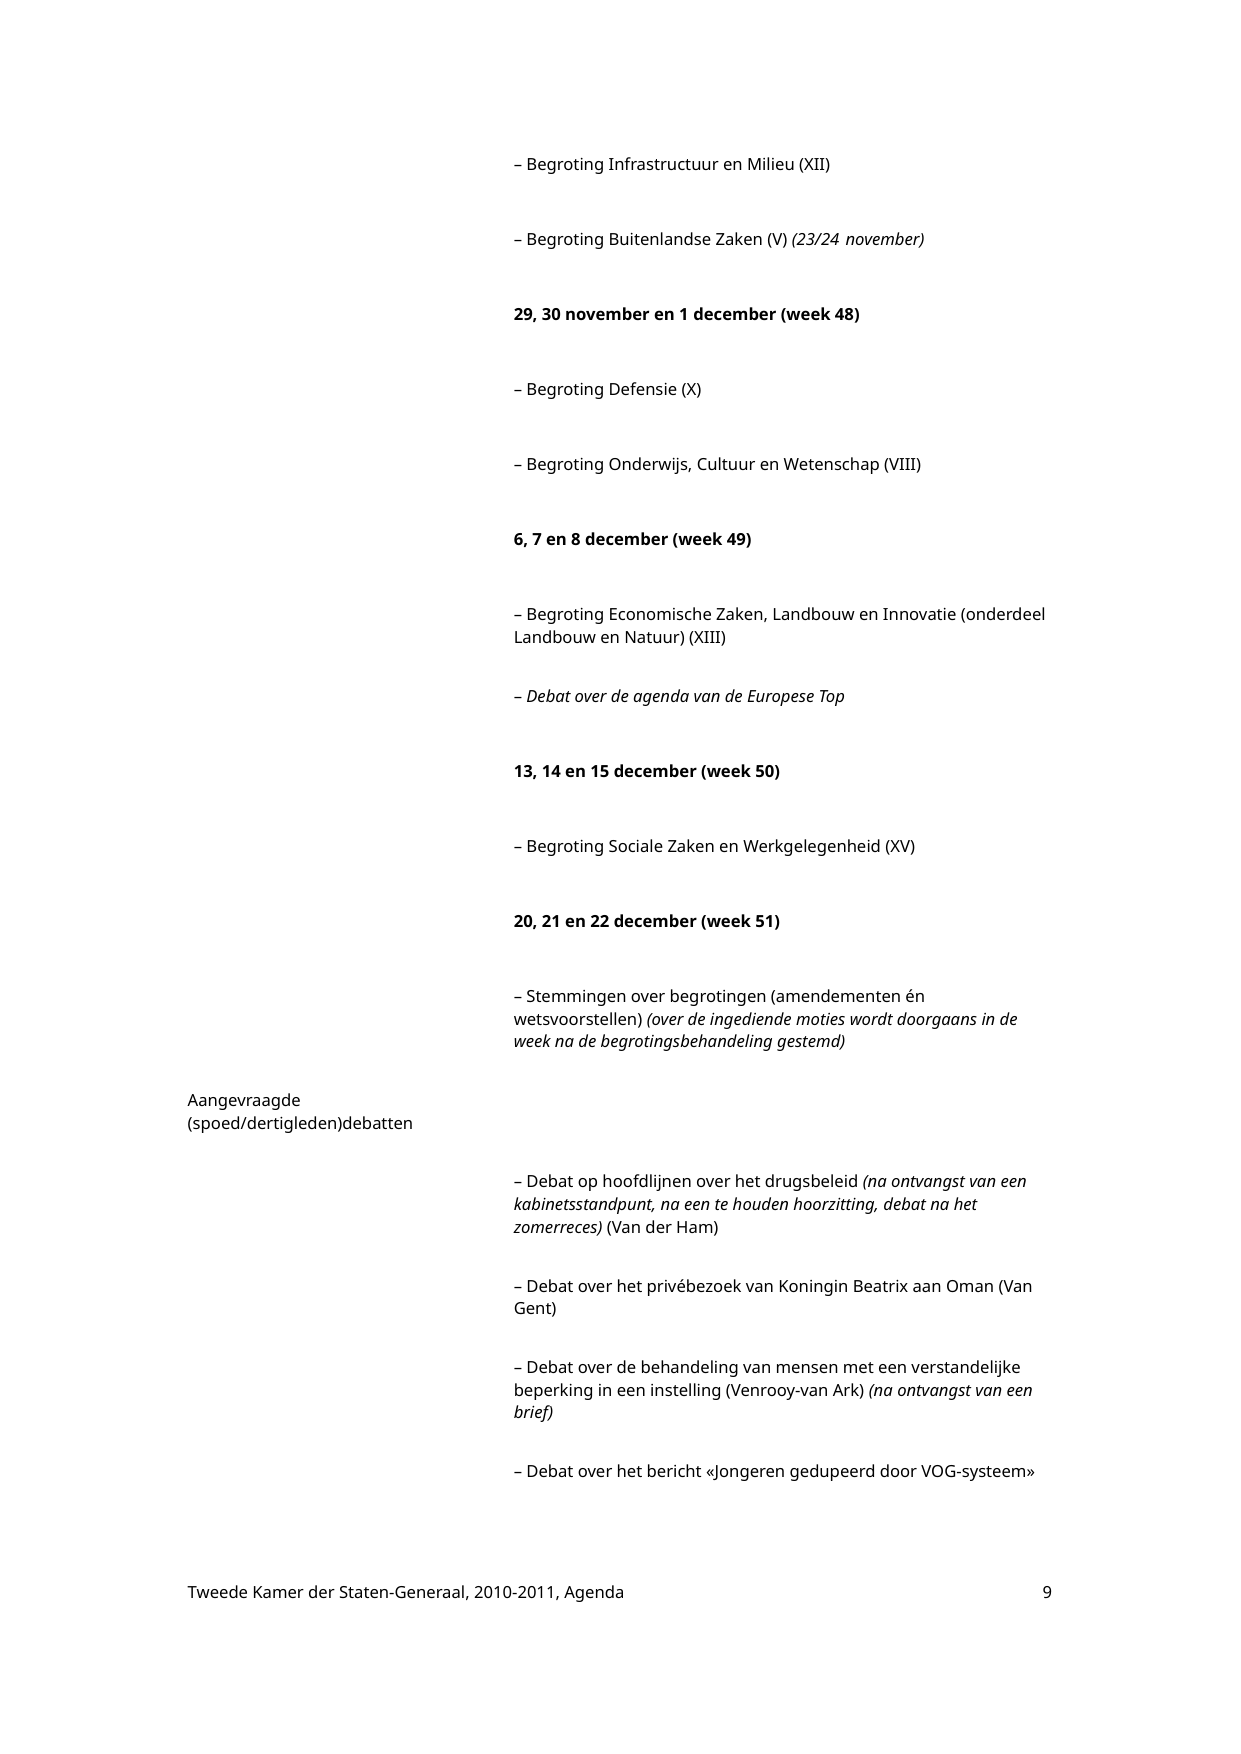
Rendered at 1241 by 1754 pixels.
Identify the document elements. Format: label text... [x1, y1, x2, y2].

table_cell [188, 600, 490, 681]
table_cell [490, 981, 510, 1086]
table_cell [188, 1353, 490, 1457]
table_cell [490, 225, 510, 300]
table_cell [188, 225, 490, 300]
table_cell 20, 21 en 22 december (week 51) [510, 906, 1053, 981]
table_cell – Stemmingen over begrotingen (amendementen én wetsvoorstellen) (over de ingediende moties wordt doorgaans in de week na de begrotingsbehandeling gestemd) [510, 981, 1053, 1086]
table_cell [188, 831, 490, 906]
table_cell – Begroting Economische Zaken, Landbouw en Innovatie (onderdeel Landbouw en Natuur) (XIII) [510, 600, 1053, 681]
table_cell [188, 906, 490, 981]
table_header Aangevraagde (spoed/dertigleden)debatten [188, 1086, 490, 1167]
table_cell [188, 450, 490, 525]
table_cell [490, 1457, 510, 1532]
table_cell – Begroting Defensie (X) [510, 375, 1053, 450]
table_cell [490, 681, 510, 756]
table_cell [490, 756, 510, 831]
table_cell [188, 681, 490, 756]
table_cell [188, 300, 490, 375]
table_cell – Begroting Buitenlandse Zaken (V) (23/24 november) [510, 225, 1053, 300]
table_cell [490, 600, 510, 681]
table_cell [188, 756, 490, 831]
table_cell 29, 30 november en 1 december (week 48) [510, 300, 1053, 375]
table_cell [188, 150, 490, 225]
table_cell [188, 1457, 490, 1532]
table_cell [188, 1271, 490, 1353]
table_cell 13, 14 en 15 december (week 50) [510, 756, 1053, 831]
table_cell – Begroting Infrastructuur en Milieu (XII) [510, 150, 1053, 225]
table_cell – Debat over de behandeling van mensen met een verstandelijke beperking in een instelling (Venrooy-van Ark) (na ontvangst van een brief) [510, 1353, 1053, 1457]
table_cell [490, 300, 510, 375]
table_cell [188, 525, 490, 600]
table_cell – Begroting Sociale Zaken en Werkgelegenheid (XV) [510, 831, 1053, 906]
table_cell [188, 981, 490, 1086]
table_cell [490, 375, 510, 450]
table_cell [490, 525, 510, 600]
table_cell – Debat over het bericht «Jongeren gedupeerd door VOG-systeem» [510, 1457, 1053, 1532]
table_header [490, 1086, 510, 1167]
table_cell [188, 1167, 490, 1271]
table_cell – Debat op hoofdlijnen over het drugsbeleid (na ontvangst van een kabinetsstandpunt, na een te houden hoorzitting, debat na het zomerreces) (Van der Ham) [510, 1167, 1053, 1271]
table_cell [188, 375, 490, 450]
table_cell [490, 831, 510, 906]
table_cell [490, 906, 510, 981]
table_header [510, 1086, 1053, 1167]
table_cell [490, 450, 510, 525]
table_cell [490, 1271, 510, 1353]
table_cell [490, 150, 510, 225]
table_cell [490, 1353, 510, 1457]
table_cell 6, 7 en 8 december (week 49) [510, 525, 1053, 600]
table_cell [490, 1167, 510, 1271]
table_cell – Debat over de agenda van de Europese Top [510, 681, 1053, 756]
table_cell – Begroting Onderwijs, Cultuur en Wetenschap (VIII) [510, 450, 1053, 525]
table_cell – Debat over het privébezoek van Koningin Beatrix aan Oman (Van Gent) [510, 1271, 1053, 1353]
